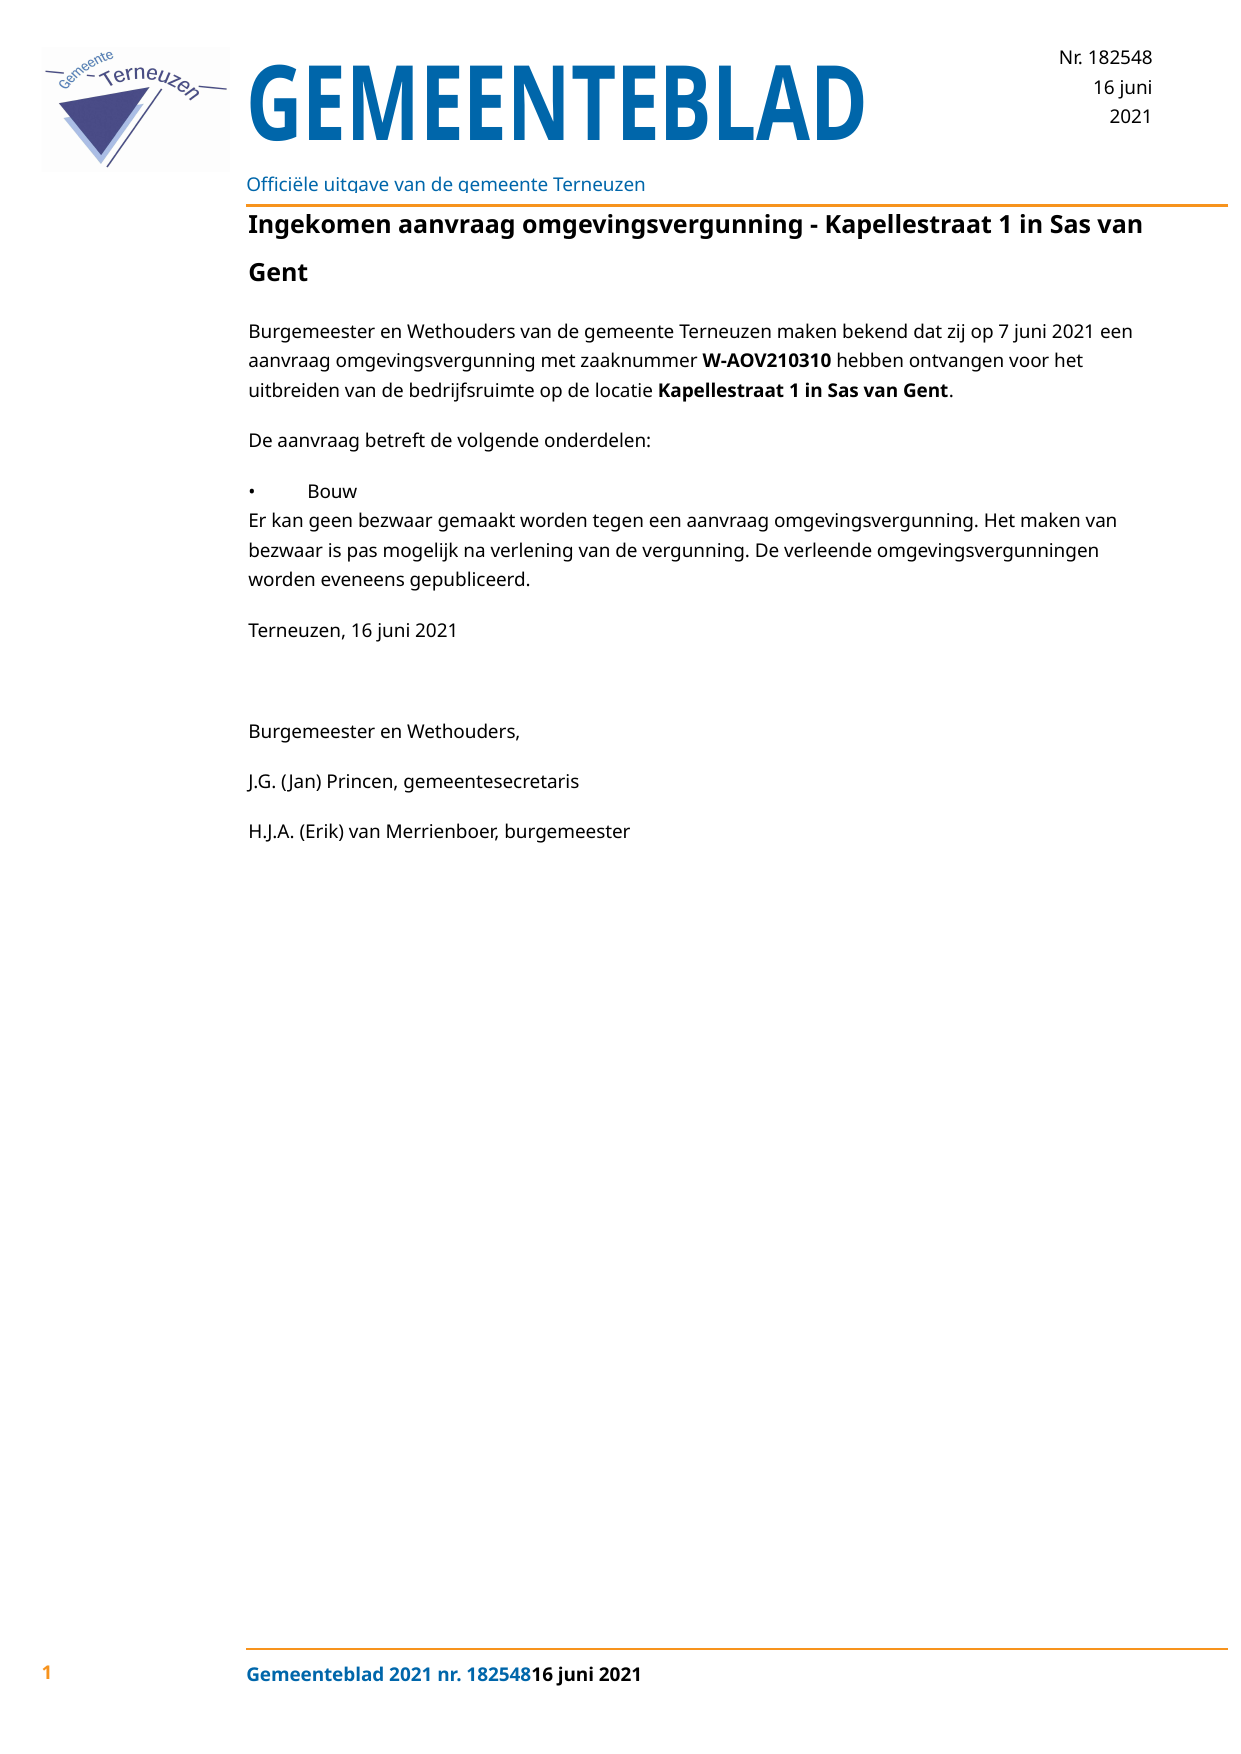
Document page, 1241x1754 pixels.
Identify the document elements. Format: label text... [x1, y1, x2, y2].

picture [41, 47, 231, 172]
list Bouw [248, 478, 1152, 504]
text Burgemeester en Wethouders, [248, 718, 1152, 744]
text Er kan geen bezwaar gemaakt worden tegen een aanvraag omgevingsvergunning. Het maken van bezwaar is pas mogelijk na verlening van de vergunning. De verleende omgevingsvergunningen worden eveneens gepubliceerd. [248, 507, 1152, 592]
text H.J.A. (Erik) van Merrienboer, burgemeester [248, 819, 1152, 844]
text Burgemeester en Wethouders van de gemeente Terneuzen maken bekend dat zij op 7 juni 2021 een aanvraag omgevingsvergunning met zaaknummer W-AOV210310 hebben ontvangen voor het uitbreiden van de bedrijfsruimte op de locatie Kapellestraat 1 in Sas van Gent. [248, 318, 1152, 403]
text J.G. (Jan) Princen, gemeentesecretaris [248, 768, 1152, 794]
text Ingekomen aanvraag omgevingsvergunning - Kapellestraat 1 in Sas van Gent [248, 207, 1152, 288]
text Terneuzen, 16 juni 2021 [248, 617, 1152, 643]
text De aanvraag betreft de volgende onderdelen: [248, 427, 1152, 453]
